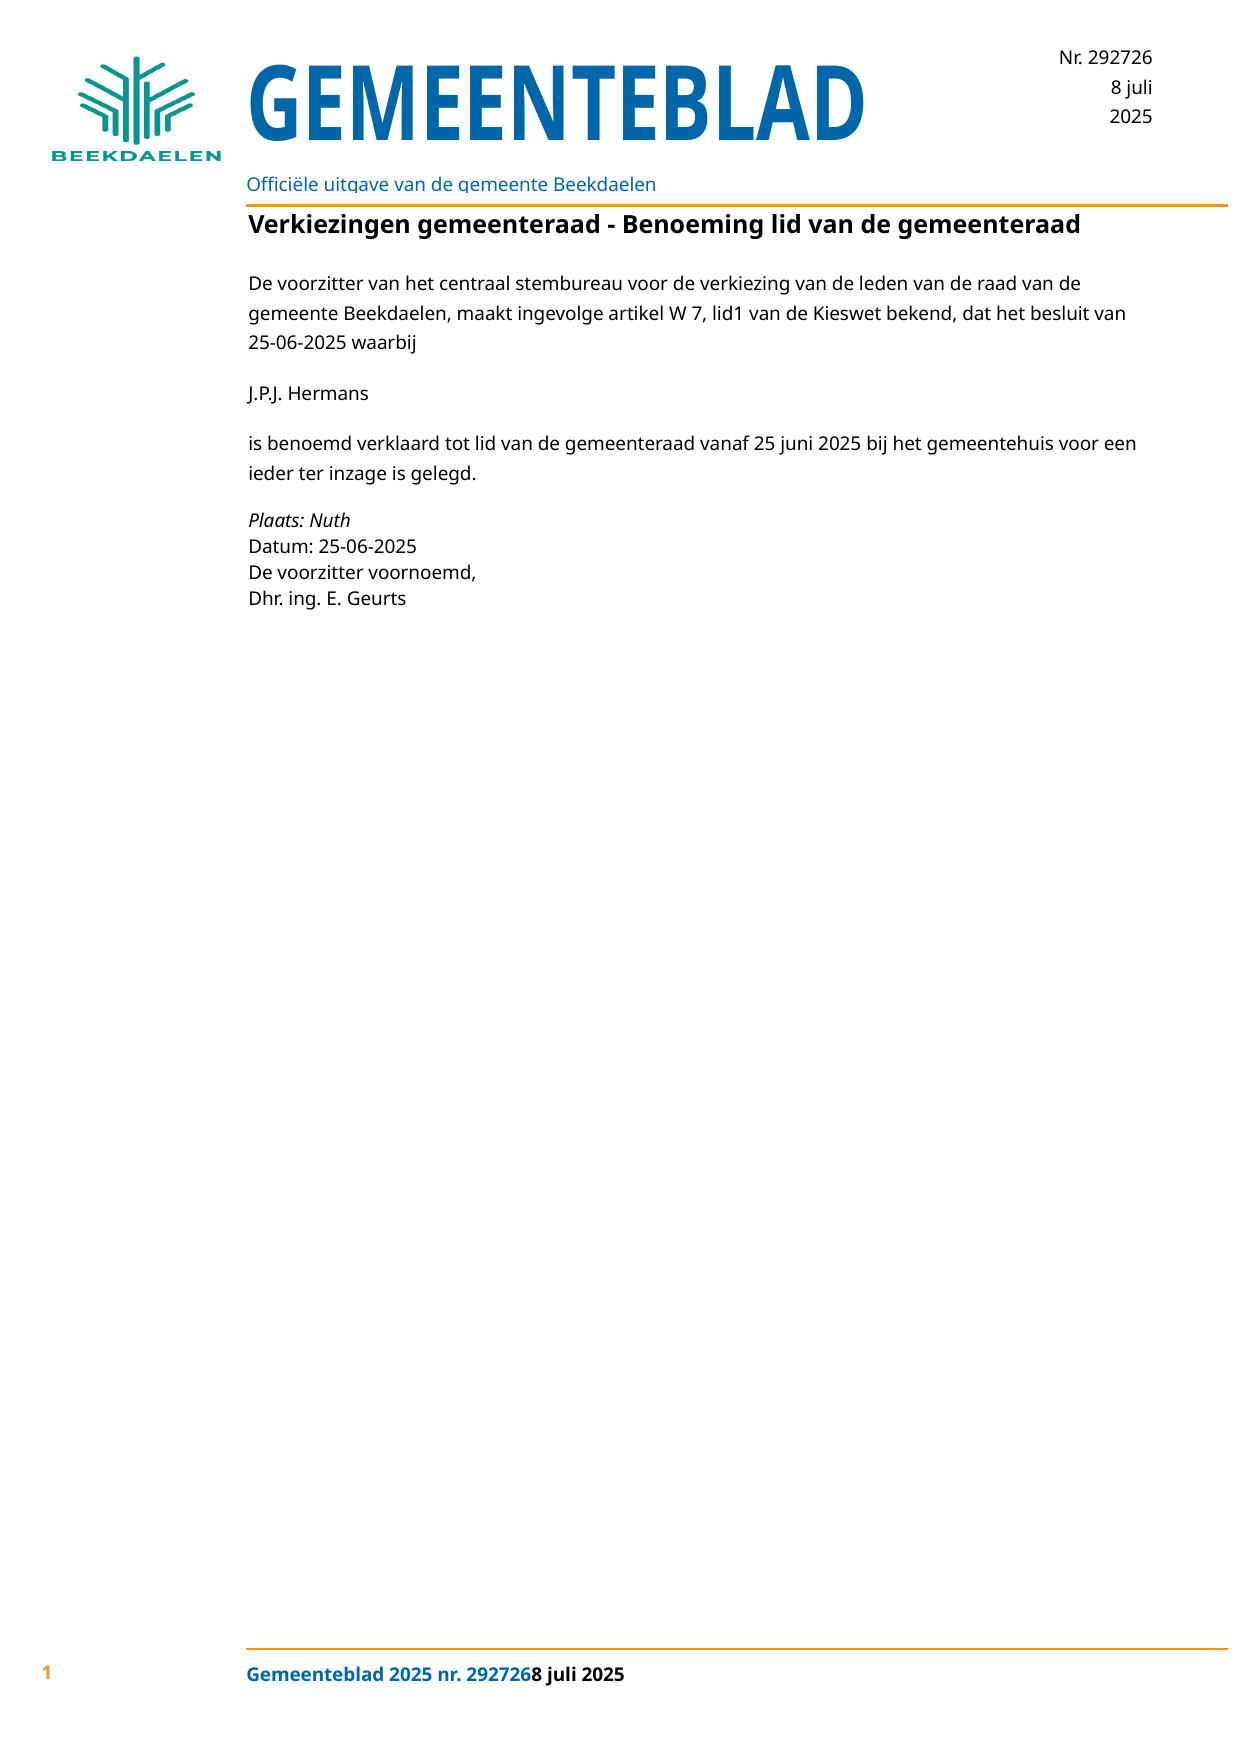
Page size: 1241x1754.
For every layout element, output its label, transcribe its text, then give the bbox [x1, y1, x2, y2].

text is benoemd verklaard tot lid van de gemeenteraad vanaf 25 juni 2025 bij het gemeentehuis voor een ieder ter inzage is gelegd. [248, 430, 1152, 486]
text De voorzitter voornoemd, [248, 559, 1152, 585]
text Dhr. ing. E. Geurts [248, 585, 1152, 611]
text De voorzitter van het centraal stembureau voor de verkiezing van de leden van de raad van de gemeente Beekdaelen, maakt ingevolge artikel W 7, lid1 van de Kieswet bekend, dat het besluit van 25-06-2025 waarbij [248, 270, 1152, 355]
picture [41, 47, 231, 172]
text Plaats: Nuth [248, 508, 1152, 533]
text Datum: 25-06-2025 [248, 533, 1152, 559]
text Verkiezingen gemeenteraad - Benoeming lid van de gemeenteraad [248, 207, 1152, 241]
text J.P.J. Hermans [248, 380, 1152, 406]
